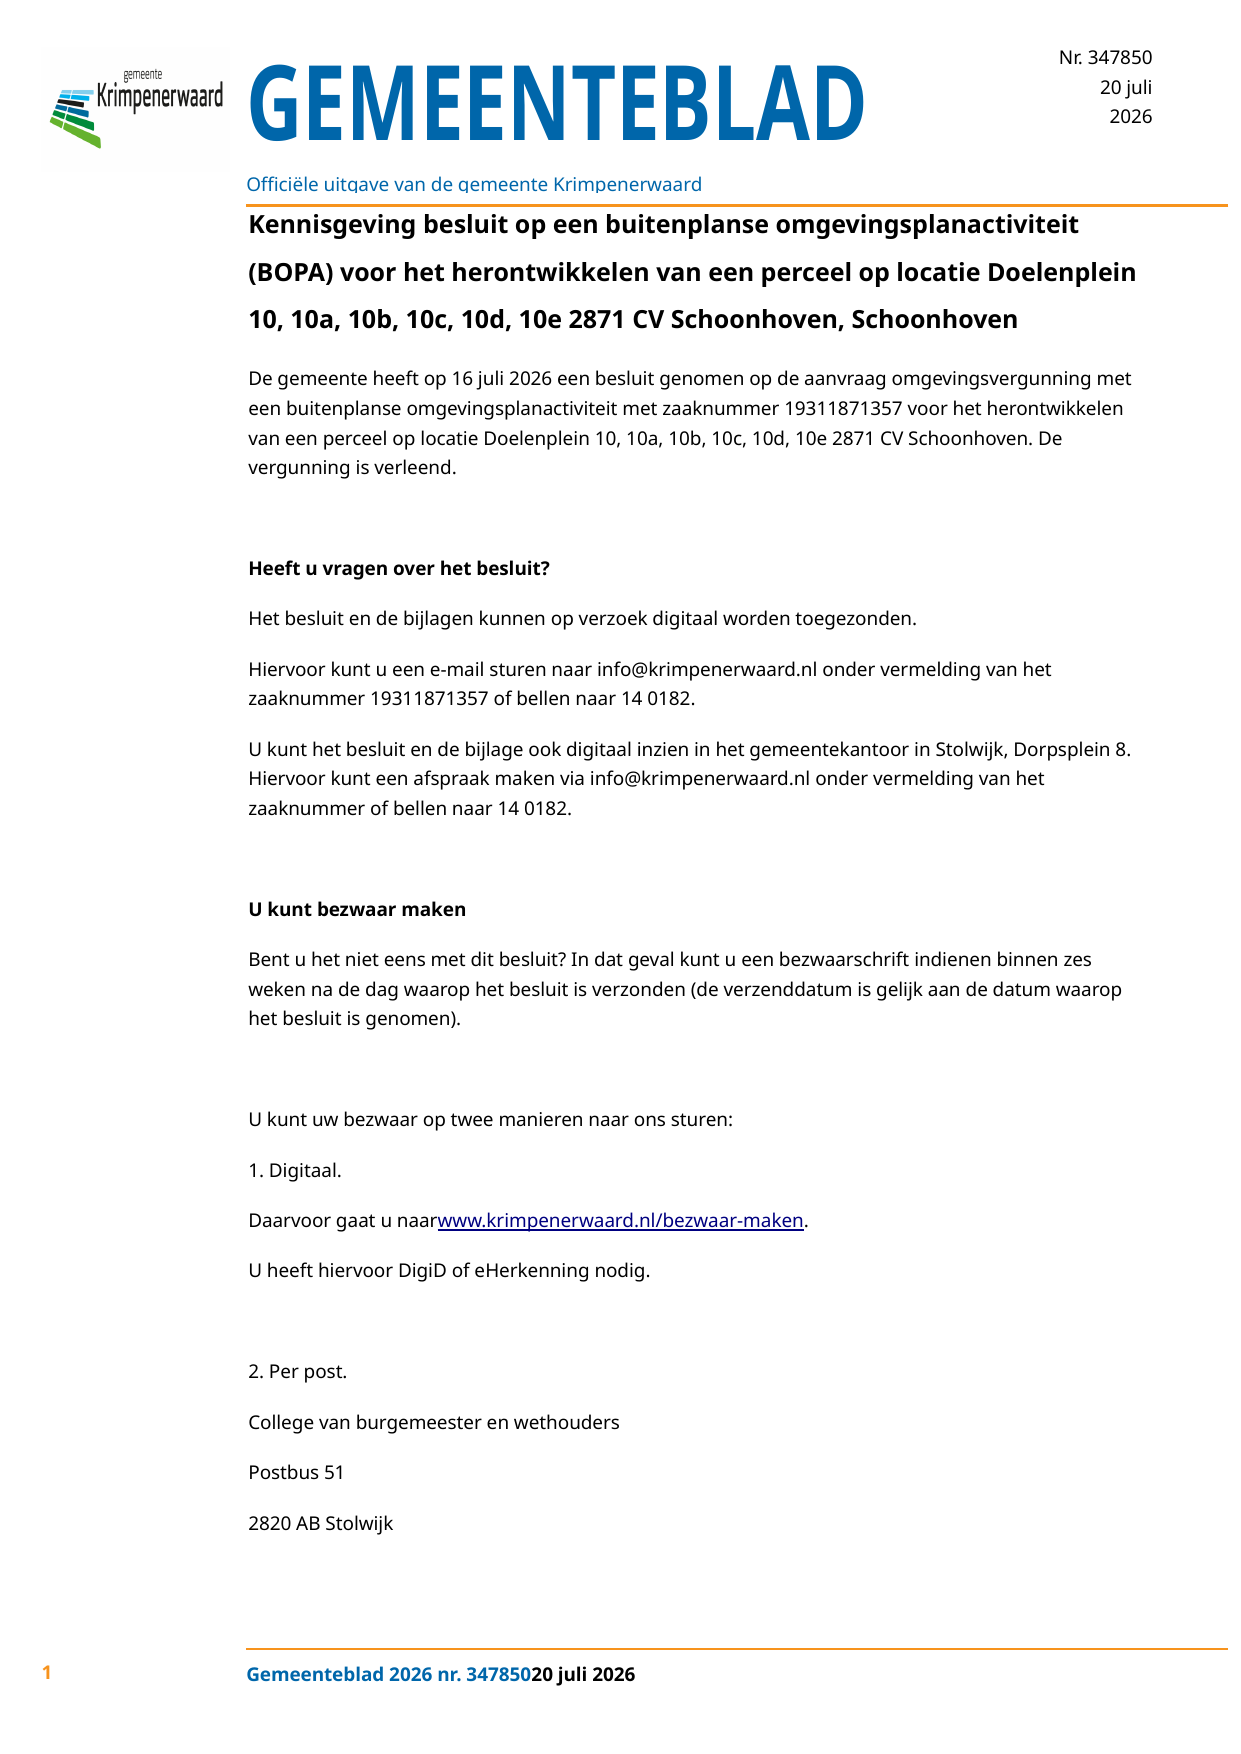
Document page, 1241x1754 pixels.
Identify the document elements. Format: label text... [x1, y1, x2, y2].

picture [41, 47, 231, 172]
text U kunt bezwaar maken [248, 896, 1152, 922]
text 2820 AB Stolwijk [248, 1510, 1152, 1535]
text U heeft hiervoor DigiD of eHerkenning nodig. [248, 1258, 1152, 1283]
text Hiervoor kunt u een e-mail sturen naar info@krimpenerwaard.nl onder vermelding van het zaaknummer 19311871357 of bellen naar 14 0182. [248, 656, 1152, 711]
text Daarvoor gaat u naarwww.krimpenerwaard.nl/bezwaar-maken. [248, 1207, 1152, 1233]
text 1. Digitaal. [248, 1157, 1152, 1182]
text U kunt uw bezwaar op twee manieren naar ons sturen: [248, 1106, 1152, 1132]
text Bent u het niet eens met dit besluit? In dat geval kunt u een bezwaarschrift indienen binnen zes weken na de dag waarop het besluit is verzonden (de verzenddatum is gelijk aan de datum waarop het besluit is genomen). [248, 946, 1152, 1031]
text De gemeente heeft op 16 juli 2026 een besluit genomen op de aanvraag omgevingsvergunning met een buitenplanse omgevingsplanactiviteit met zaaknummer 19311871357 voor het herontwikkelen van een perceel op locatie Doelenplein 10, 10a, 10b, 10c, 10d, 10e 2871 CV Schoonhoven. De vergunning is verleend. [248, 366, 1152, 480]
text Postbus 51 [248, 1459, 1152, 1485]
text Kennisgeving besluit op een buitenplanse omgevingsplanactiviteit (BOPA) voor het herontwikkelen van een perceel op locatie Doelenplein 10, 10a, 10b, 10c, 10d, 10e 2871 CV Schoonhoven, Schoonhoven [248, 207, 1152, 336]
text Heeft u vragen over het besluit? [248, 555, 1152, 581]
text Het besluit en de bijlagen kunnen op verzoek digitaal worden toegezonden. [248, 606, 1152, 631]
text College van burgemeester en wethouders [248, 1409, 1152, 1434]
text 2. Per post. [248, 1358, 1152, 1384]
text U kunt het besluit en de bijlage ook digitaal inzien in het gemeentekantoor in Stolwijk, Dorpsplein 8. Hiervoor kunt een afspraak maken via info@krimpenerwaard.nl onder vermelding van het zaaknummer of bellen naar 14 0182. [248, 736, 1152, 821]
